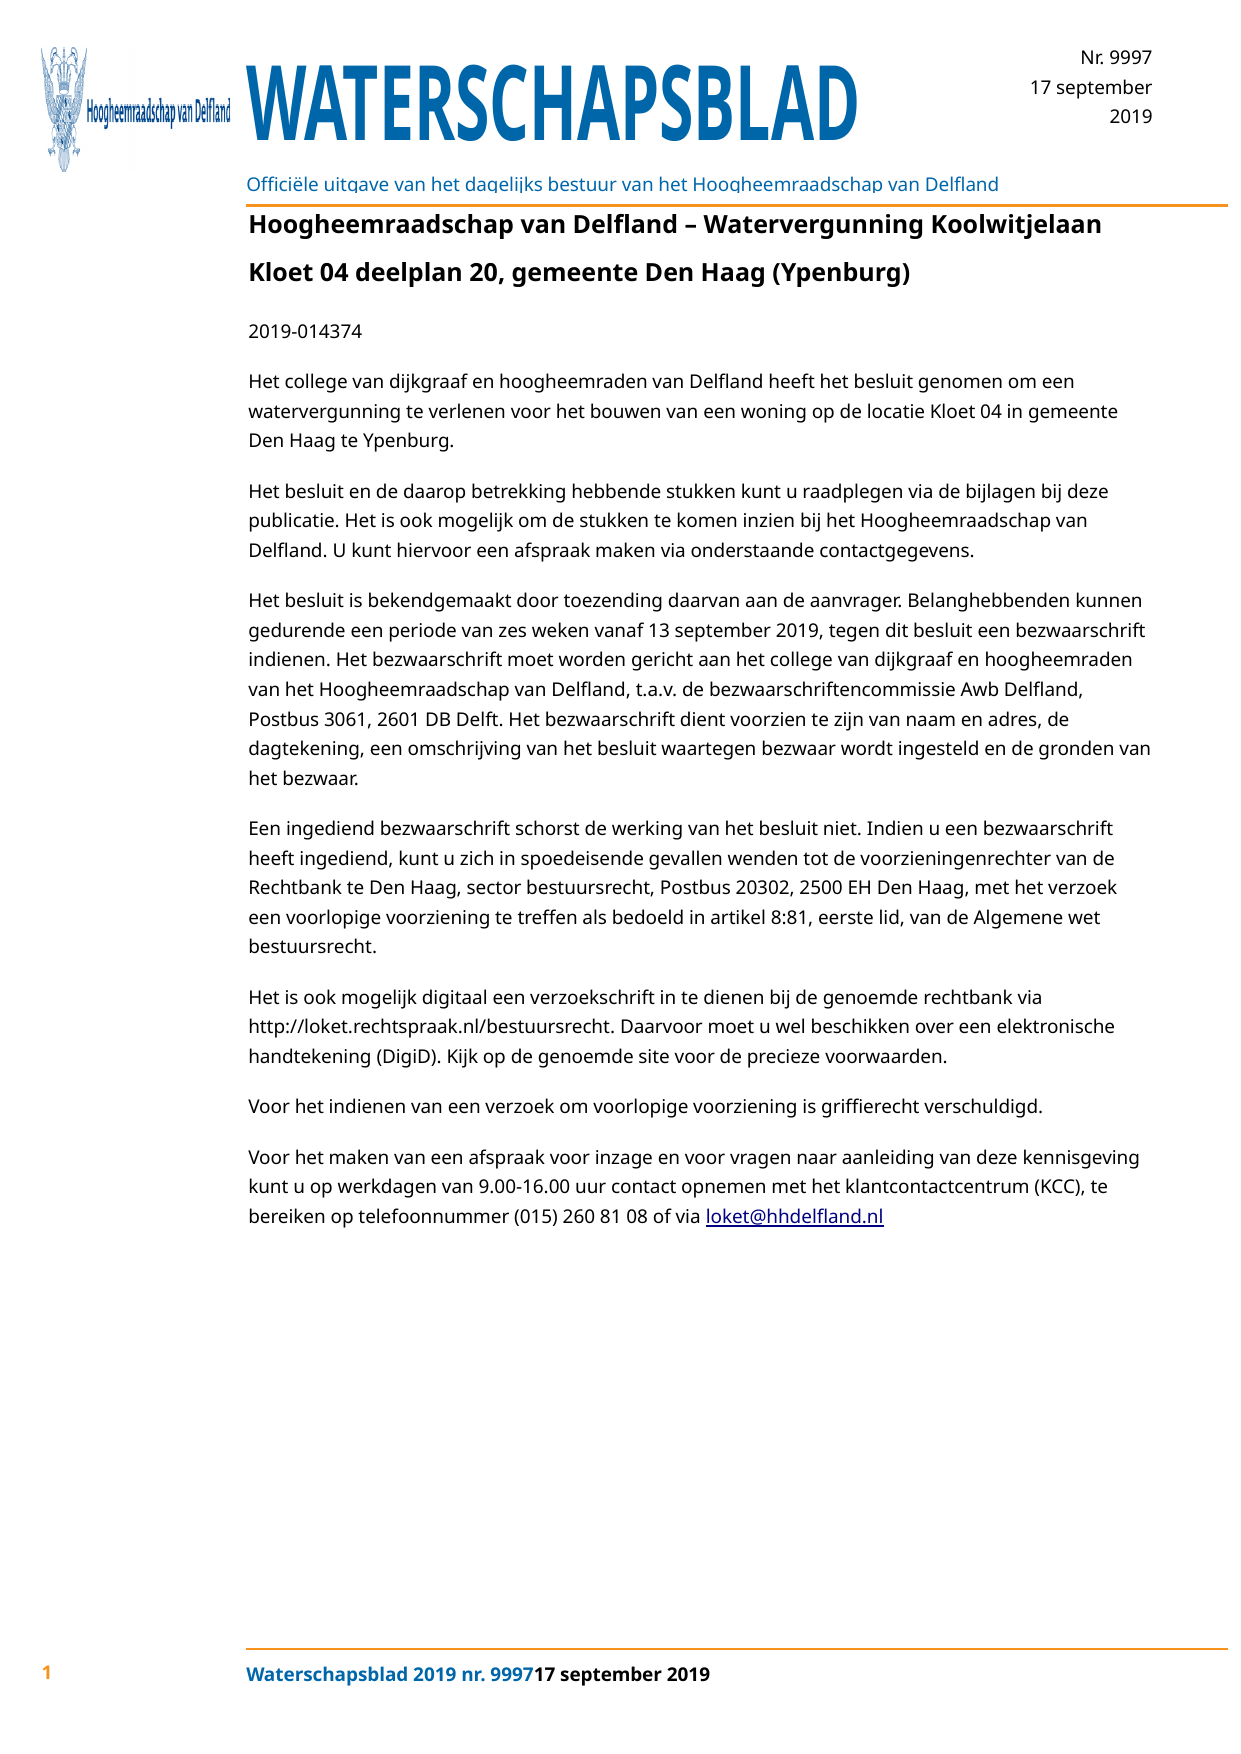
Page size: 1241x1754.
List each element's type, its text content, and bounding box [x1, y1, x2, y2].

text Voor het maken van een afspraak voor inzage en voor vragen naar aanleiding van deze kennisgeving kunt u op werkdagen van 9.00-16.00 uur contact opnemen met het klantcontactcentrum (KCC), te bereiken op telefoonnummer (015) 260 81 08 of via loket@hhdelfland.nl [248, 1144, 1152, 1229]
text 2019-014374 [248, 318, 1152, 344]
text Het is ook mogelijk digitaal een verzoekschrift in te dienen bij de genoemde rechtbank via http://loket.rechtspraak.nl/bestuursrecht. Daarvoor moet u wel beschikken over een elektronische handtekening (DigiD). Kijk op de genoemde site voor de precieze voorwaarden. [248, 984, 1152, 1069]
text Het college van dijkgraaf en hoogheemraden van Delfland heeft het besluit genomen om een watervergunning te verlenen voor het bouwen van een woning op de locatie Kloet 04 in gemeente Den Haag te Ypenburg. [248, 368, 1152, 453]
text Het besluit is bekendgemaakt door toezending daarvan aan de aanvrager. Belanghebbenden kunnen gedurende een periode van zes weken vanaf 13 september 2019, tegen dit besluit een bezwaarschrift indienen. Het bezwaarschrift moet worden gericht aan het college van dijkgraaf en hoogheemraden van het Hoogheemraadschap van Delfland, t.a.v. de bezwaarschriftencommissie Awb Delfland, Postbus 3061, 2601 DB Delft. Het bezwaarschrift dient voorzien te zijn van naam en adres, de dagtekening, een omschrijving van het besluit waartegen bezwaar wordt ingesteld en de gronden van het bezwaar. [248, 587, 1152, 791]
text Hoogheemraadschap van Delfland – Watervergunning Koolwitjelaan Kloet 04 deelplan 20, gemeente Den Haag (Ypenburg) [248, 207, 1152, 288]
text Een ingediend bezwaarschrift schorst de werking van het besluit niet. Indien u een bezwaarschrift heeft ingediend, kunt u zich in spoedeisende gevallen wenden tot de voorzieningenrechter van de Rechtbank te Den Haag, sector bestuursrecht, Postbus 20302, 2500 EH Den Haag, met het verzoek een voorlopige voorziening te treffen als bedoeld in artikel 8:81, eerste lid, van de Algemene wet bestuursrecht. [248, 815, 1152, 959]
picture [41, 47, 231, 172]
text Voor het indienen van een verzoek om voorlopige voorziening is griffierecht verschuldigd. [248, 1094, 1152, 1119]
text Het besluit en de daarop betrekking hebbende stukken kunt u raadplegen via de bijlagen bij deze publicatie. Het is ook mogelijk om de stukken te komen inzien bij het Hoogheemraadschap van Delfland. U kunt hiervoor een afspraak maken via onderstaande contactgegevens. [248, 478, 1152, 563]
